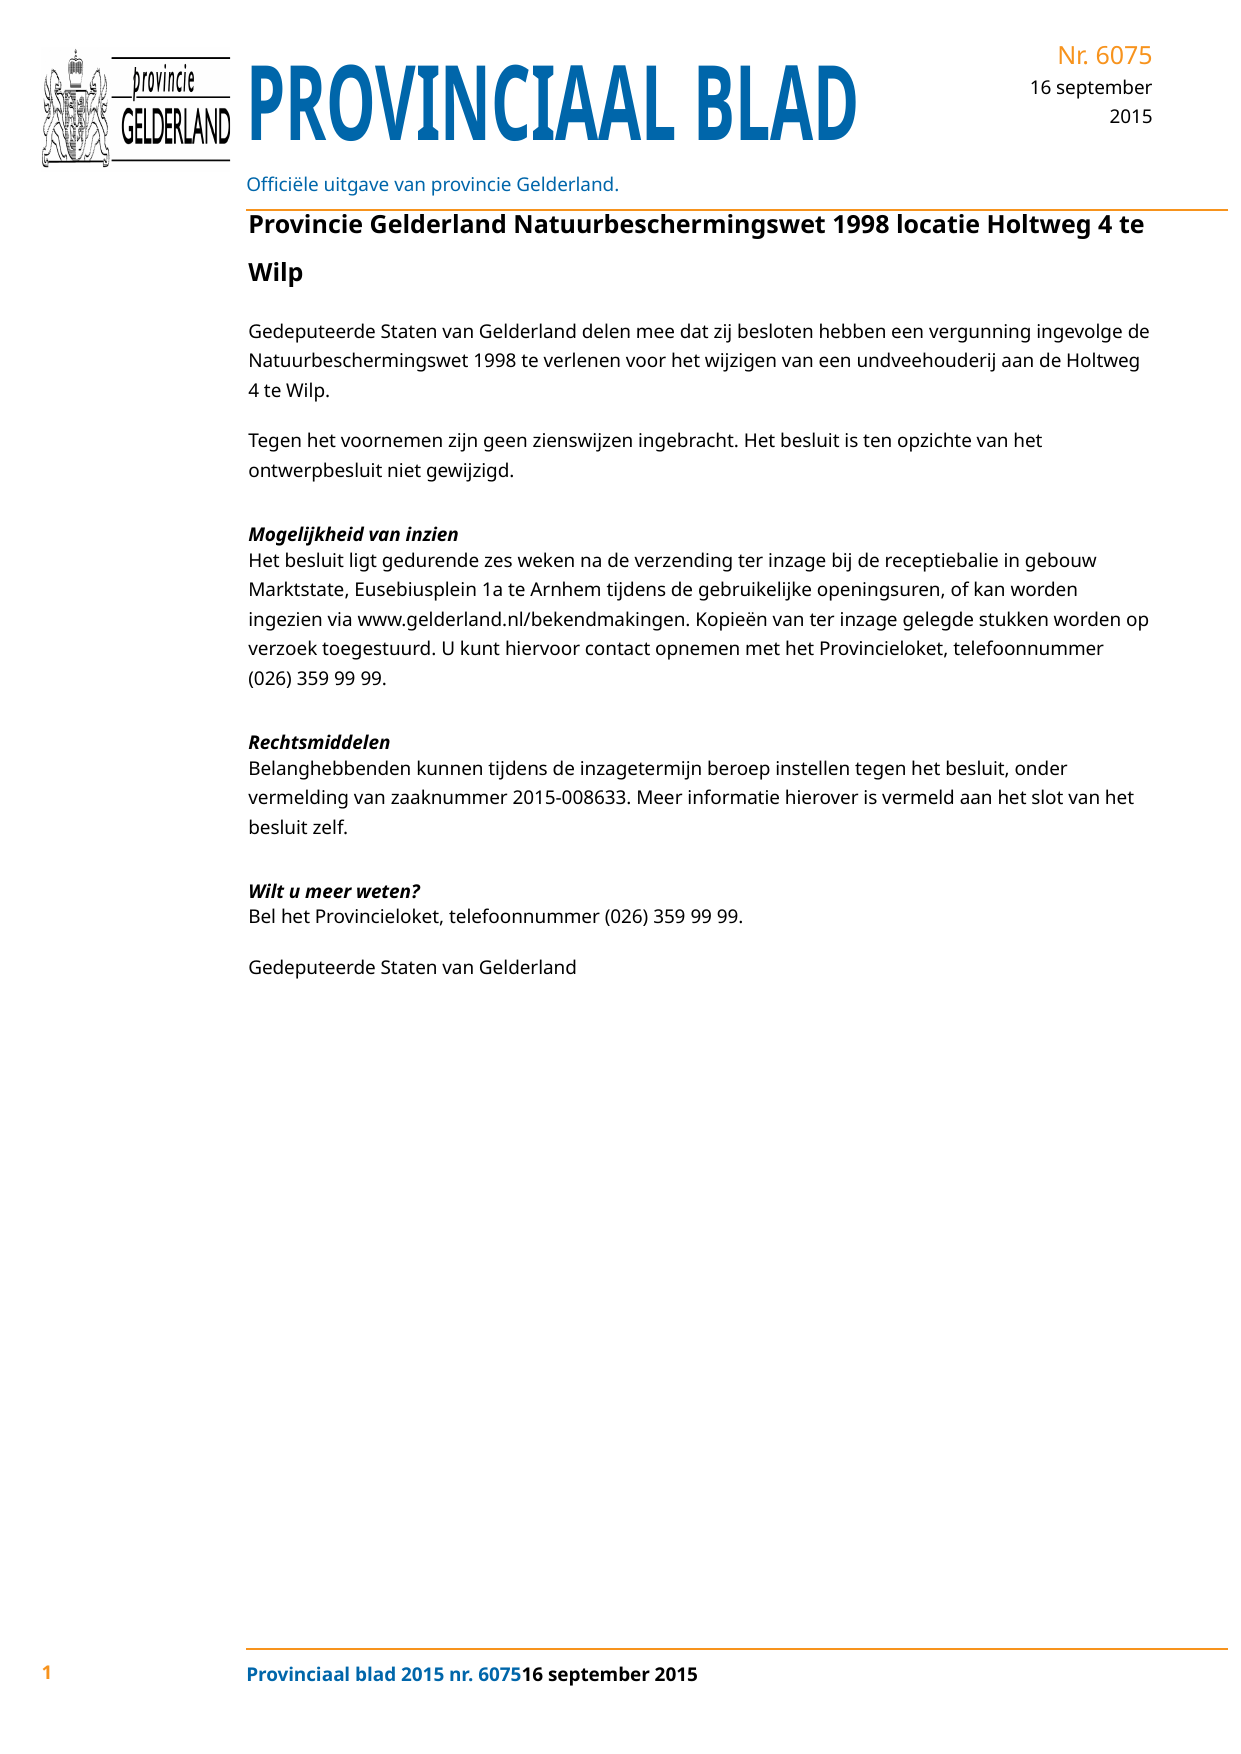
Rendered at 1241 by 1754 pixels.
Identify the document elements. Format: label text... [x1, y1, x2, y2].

text Mogelijkheid van inzien [248, 521, 1152, 547]
picture [41, 47, 231, 172]
text Provincie Gelderland Natuurbeschermingswet 1998 locatie Holtweg 4 te Wilp [248, 211, 1152, 288]
text Bel het Provincieloket, telefoonnummer (026) 359 99 99. [248, 904, 1152, 929]
text Gedeputeerde Staten van Gelderland delen mee dat zij besloten hebben een vergunning ingevolge de Natuurbeschermingswet 1998 te verlenen voor het wijzigen van een undveehouderij aan de Holtweg 4 te Wilp. [248, 318, 1152, 403]
text Het besluit ligt gedurende zes weken na de verzending ter inzage bij de receptiebalie in gebouw Marktstate, Eusebiusplein 1a te Arnhem tijdens de gebruikelijke openingsuren, of kan worden ingezien via www.gelderland.nl/bekendmakingen. Kopieën van ter inzage gelegde stukken worden op verzoek toegestuurd. U kunt hiervoor contact opnemen met het Provincieloket, telefoonnummer (026) 359 99 99. [248, 547, 1152, 691]
text Belanghebbenden kunnen tijdens de inzagetermijn beroep instellen tegen het besluit, onder vermelding van zaaknummer 2015-008633. Meer informatie hierover is vermeld aan het slot van het besluit zelf. [248, 755, 1152, 840]
text Wilt u meer weten? [248, 878, 1152, 904]
text Rechtsmiddelen [248, 729, 1152, 755]
text Gedeputeerde Staten van Gelderland [248, 954, 1152, 980]
text Tegen het voornemen zijn geen zienswijzen ingebracht. Het besluit is ten opzichte van het ontwerpbesluit niet gewijzigd. [248, 427, 1152, 483]
